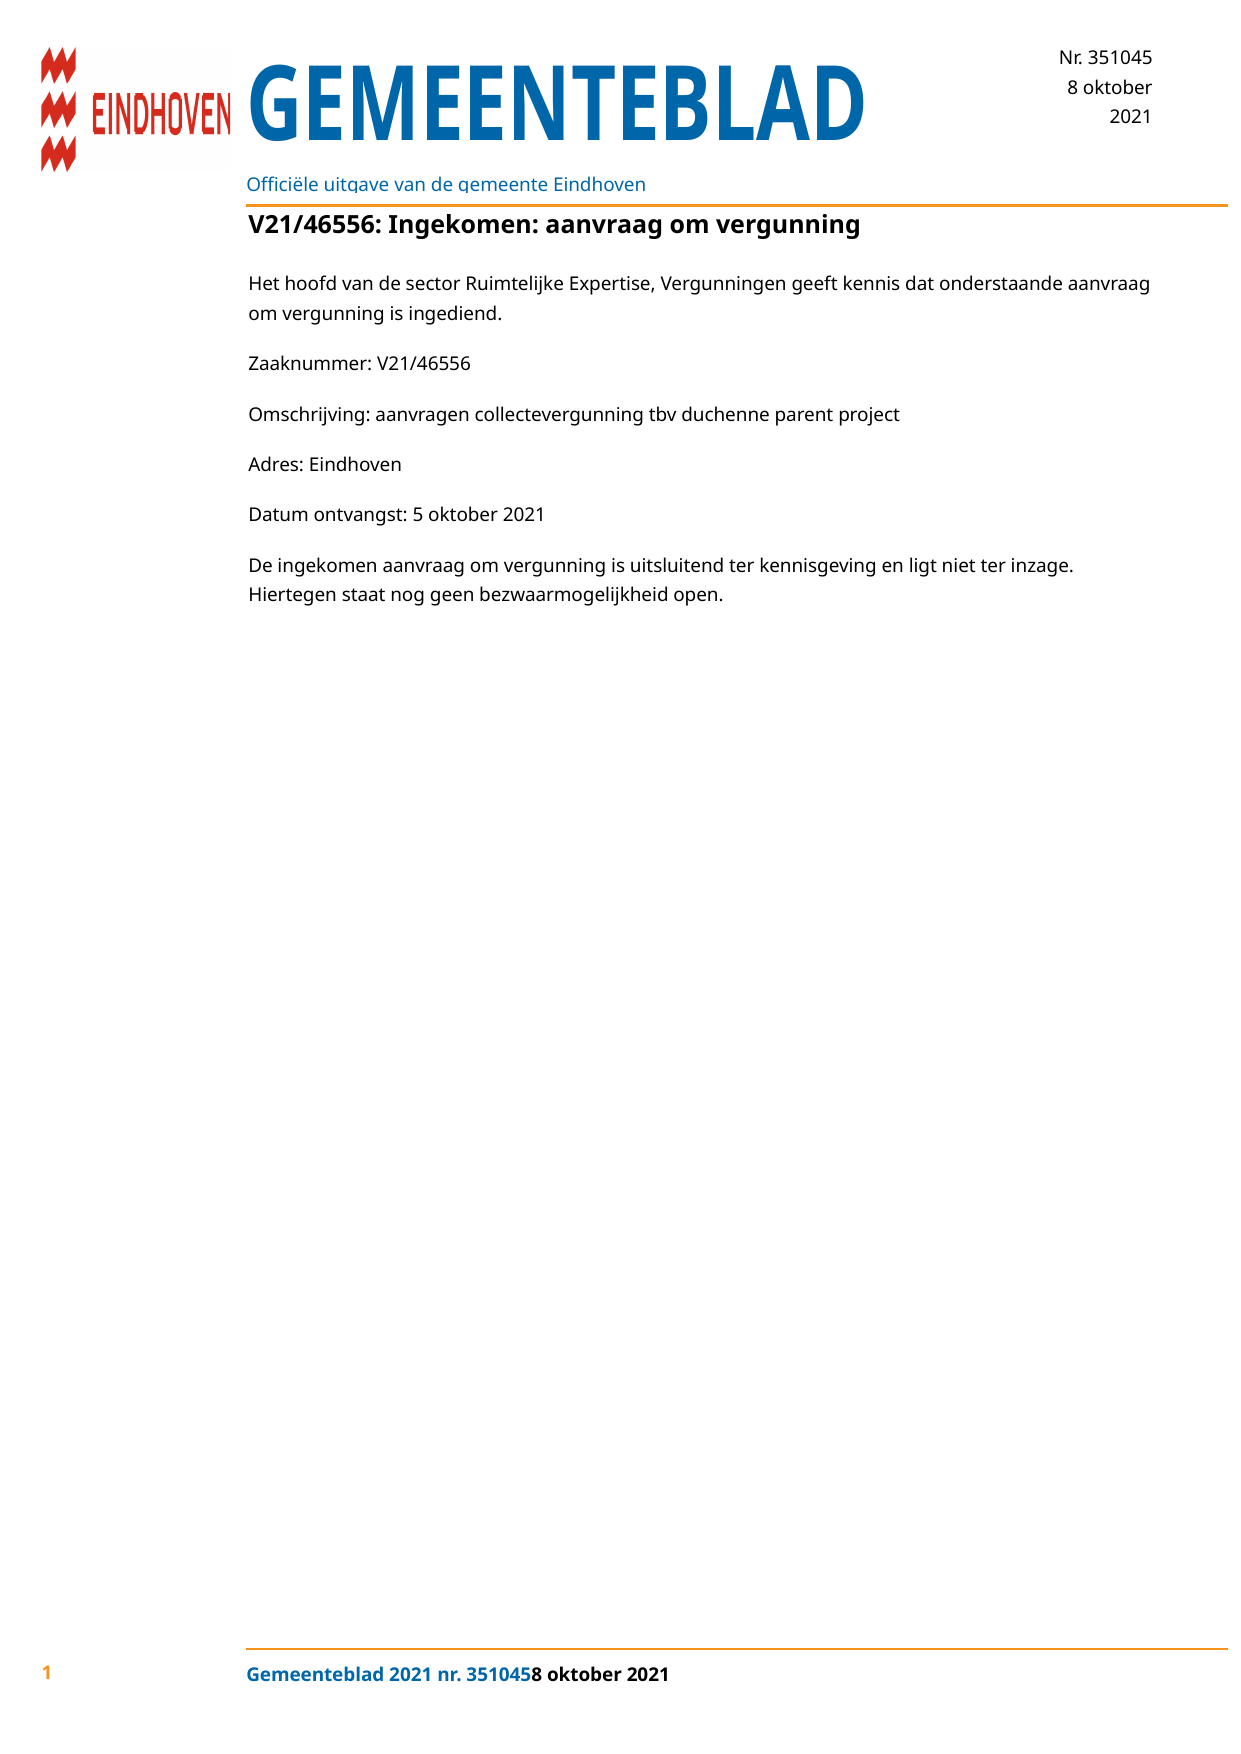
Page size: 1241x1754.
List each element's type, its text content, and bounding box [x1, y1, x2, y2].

picture [41, 47, 231, 172]
text Zaaknummer: V21/46556 [248, 350, 1152, 376]
text Datum ontvangst: 5 oktober 2021 [248, 502, 1152, 527]
text Het hoofd van de sector Ruimtelijke Expertise, Vergunningen geeft kennis dat onderstaande aanvraag om vergunning is ingediend. [248, 270, 1152, 326]
text V21/46556: Ingekomen: aanvraag om vergunning [248, 207, 1152, 241]
text Omschrijving: aanvragen collectevergunning tbv duchenne parent project [248, 401, 1152, 426]
text Adres: Eindhoven [248, 451, 1152, 477]
text De ingekomen aanvraag om vergunning is uitsluitend ter kennisgeving en ligt niet ter inzage. Hiertegen staat nog geen bezwaarmogelijkheid open. [248, 552, 1152, 607]
